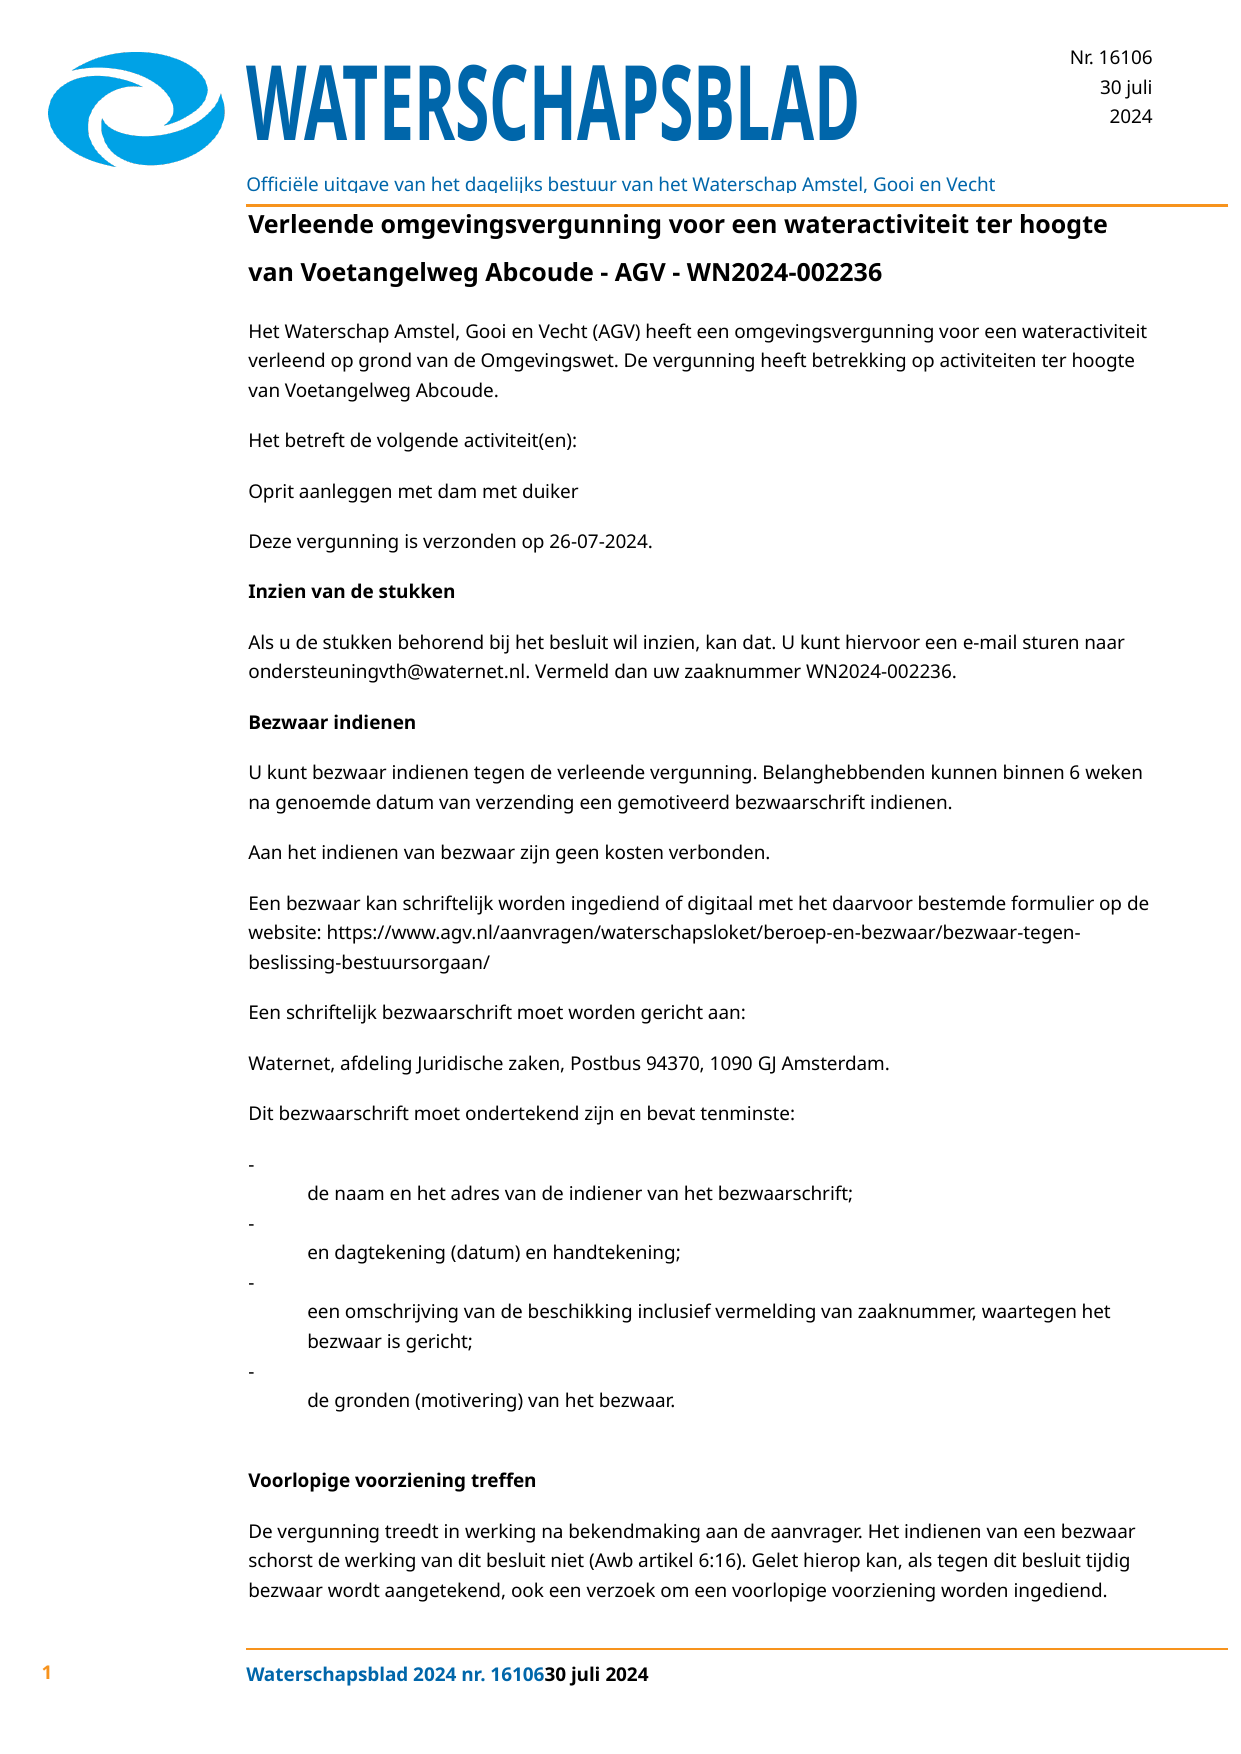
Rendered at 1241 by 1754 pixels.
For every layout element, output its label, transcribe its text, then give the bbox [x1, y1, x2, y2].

picture [41, 47, 231, 172]
text Verleende omgevingsvergunning voor een wateractiviteit ter hoogte van Voetangelweg Abcoude - AGV - WN2024-002236 [248, 207, 1152, 288]
text Als u de stukken behorend bij het besluit wil inzien, kan dat. U kunt hiervoor een e-mail sturen naar ondersteuningvth@waternet.nl. Vermeld dan uw zaaknummer WN2024-002236. [248, 629, 1152, 684]
text Het Waterschap Amstel, Gooi en Vecht (AGV) heeft een omgevingsvergunning voor een wateractiviteit verleend op grond van de Omgevingswet. De vergunning heeft betrekking op activiteiten ter hoogte van Voetangelweg Abcoude. [248, 318, 1152, 403]
text Dit bezwaarschrift moet ondertekend zijn en bevat tenminste: [248, 1100, 1152, 1126]
text Voorlopige voorziening treffen [248, 1467, 1152, 1493]
list en dagtekening (datum) en handtekening; [248, 1239, 1152, 1265]
text Bezwaar indienen [248, 709, 1152, 735]
text Een bezwaar kan schriftelijk worden ingediend of digitaal met het daarvoor bestemde formulier op de website: https://www.agv.nl/aanvragen/waterschapsloket/beroep-en-bezwaar/bezwaar-tegen-beslissing-bestuursorgaan/ [248, 890, 1152, 975]
text Waternet, afdeling Juridische zaken, Postbus 94370, 1090 GJ Amsterdam. [248, 1050, 1152, 1076]
text Aan het indienen van bezwaar zijn geen kosten verbonden. [248, 839, 1152, 865]
list een omschrijving van de beschikking inclusief vermelding van zaaknummer, waartegen het bezwaar is gericht; [248, 1299, 1152, 1354]
text Deze vergunning is verzonden op 26-07-2024. [248, 528, 1152, 554]
text Het betreft de volgende activiteit(en): [248, 427, 1152, 453]
text Inzien van de stukken [248, 579, 1152, 604]
text De vergunning treedt in werking na bekendmaking aan de aanvrager. Het indienen van een bezwaar schorst de werking van dit besluit niet (Awb artikel 6:16). Gelet hierop kan, als tegen dit besluit tijdig bezwaar wordt aangetekend, ook een verzoek om een voorlopige voorziening worden ingediend. [248, 1518, 1152, 1603]
text Oprit aanleggen met dam met duiker [248, 478, 1152, 504]
list de naam en het adres van de indiener van het bezwaarschrift; [248, 1180, 1152, 1206]
list de gronden (motivering) van het bezwaar. [248, 1387, 1152, 1413]
text U kunt bezwaar indienen tegen de verleende vergunning. Belanghebbenden kunnen binnen 6 weken na genoemde datum van verzending een gemotiveerd bezwaarschrift indienen. [248, 759, 1152, 815]
text Een schriftelijk bezwaarschrift moet worden gericht aan: [248, 999, 1152, 1025]
